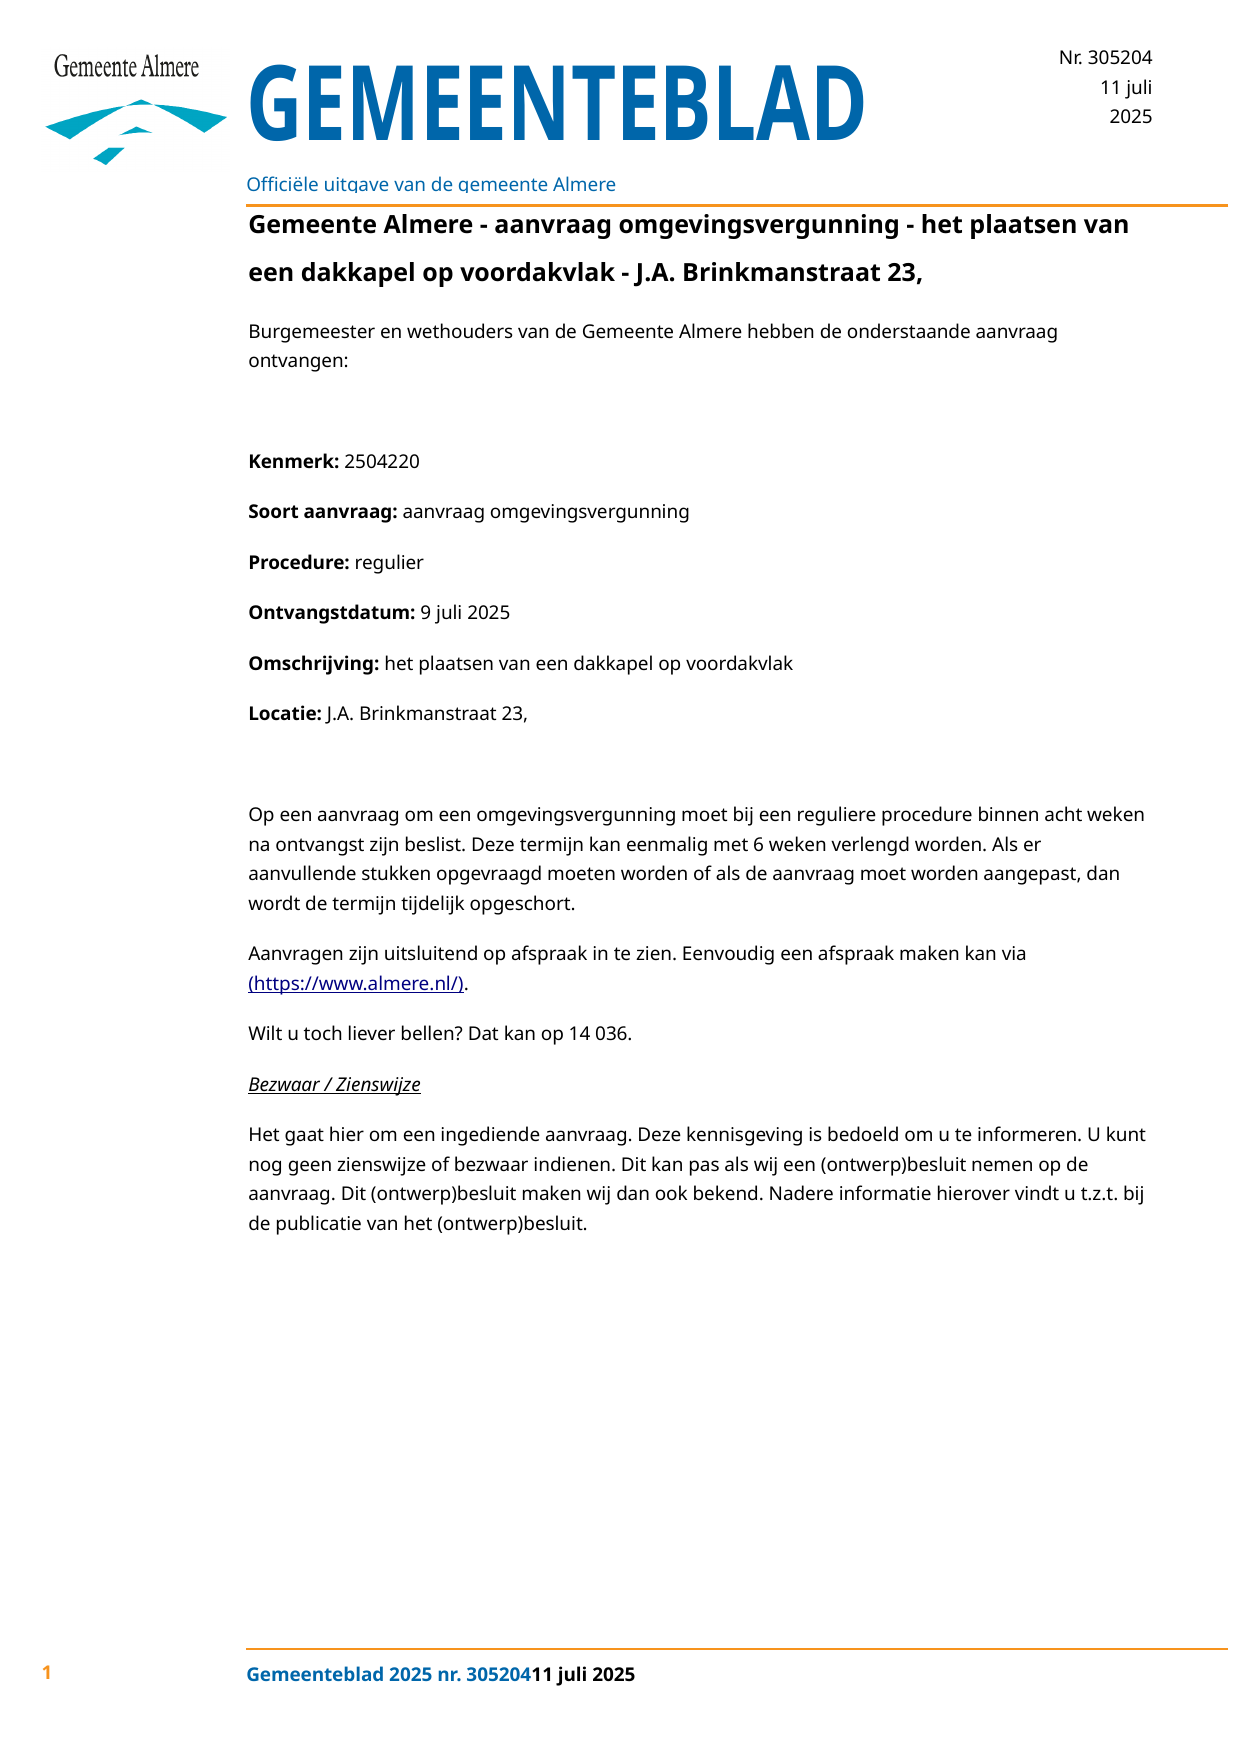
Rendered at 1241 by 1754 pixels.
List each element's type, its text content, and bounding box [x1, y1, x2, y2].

text Gemeente Almere - aanvraag omgevingsvergunning - het plaatsen van een dakkapel op voordakvlak - J.A. Brinkmanstraat 23, [248, 207, 1152, 288]
text Bezwaar / Zienswijze [248, 1071, 1152, 1097]
text Wilt u toch liever bellen? Dat kan op 14 036. [248, 1020, 1152, 1046]
text Kenmerk: 2504220 [248, 448, 1152, 474]
text Het gaat hier om een ingediende aanvraag. Deze kennisgeving is bedoeld om u te informeren. U kunt nog geen zienswijze of bezwaar indienen. Dit kan pas als wij een (ontwerp)besluit nemen op de aanvraag. Dit (ontwerp)besluit maken wij dan ook bekend. Nadere informatie hierover vindt u t.z.t. bij de publicatie van het (ontwerp)besluit. [248, 1121, 1152, 1236]
text Soort aanvraag: aanvraag omgevingsvergunning [248, 499, 1152, 524]
picture [41, 47, 231, 172]
text Procedure: regulier [248, 549, 1152, 575]
text Aanvragen zijn uitsluitend op afspraak in te zien. Eenvoudig een afspraak maken kan via (https://www.almere.nl/). [248, 940, 1152, 996]
text Op een aanvraag om een omgevingsvergunning moet bij een reguliere procedure binnen acht weken na ontvangst zijn beslist. Deze termijn kan eenmalig met 6 weken verlengd worden. Als er aanvullende stukken opgevraagd moeten worden of als de aanvraag moet worden aangepast, dan wordt de termijn tijdelijk opgeschort. [248, 801, 1152, 916]
text Burgemeester en wethouders van de Gemeente Almere hebben de onderstaande aanvraag ontvangen: [248, 318, 1152, 373]
text Locatie: J.A. Brinkmanstraat 23, [248, 700, 1152, 726]
text Omschrijving: het plaatsen van een dakkapel op voordakvlak [248, 650, 1152, 676]
text Ontvangstdatum: 9 juli 2025 [248, 599, 1152, 625]
